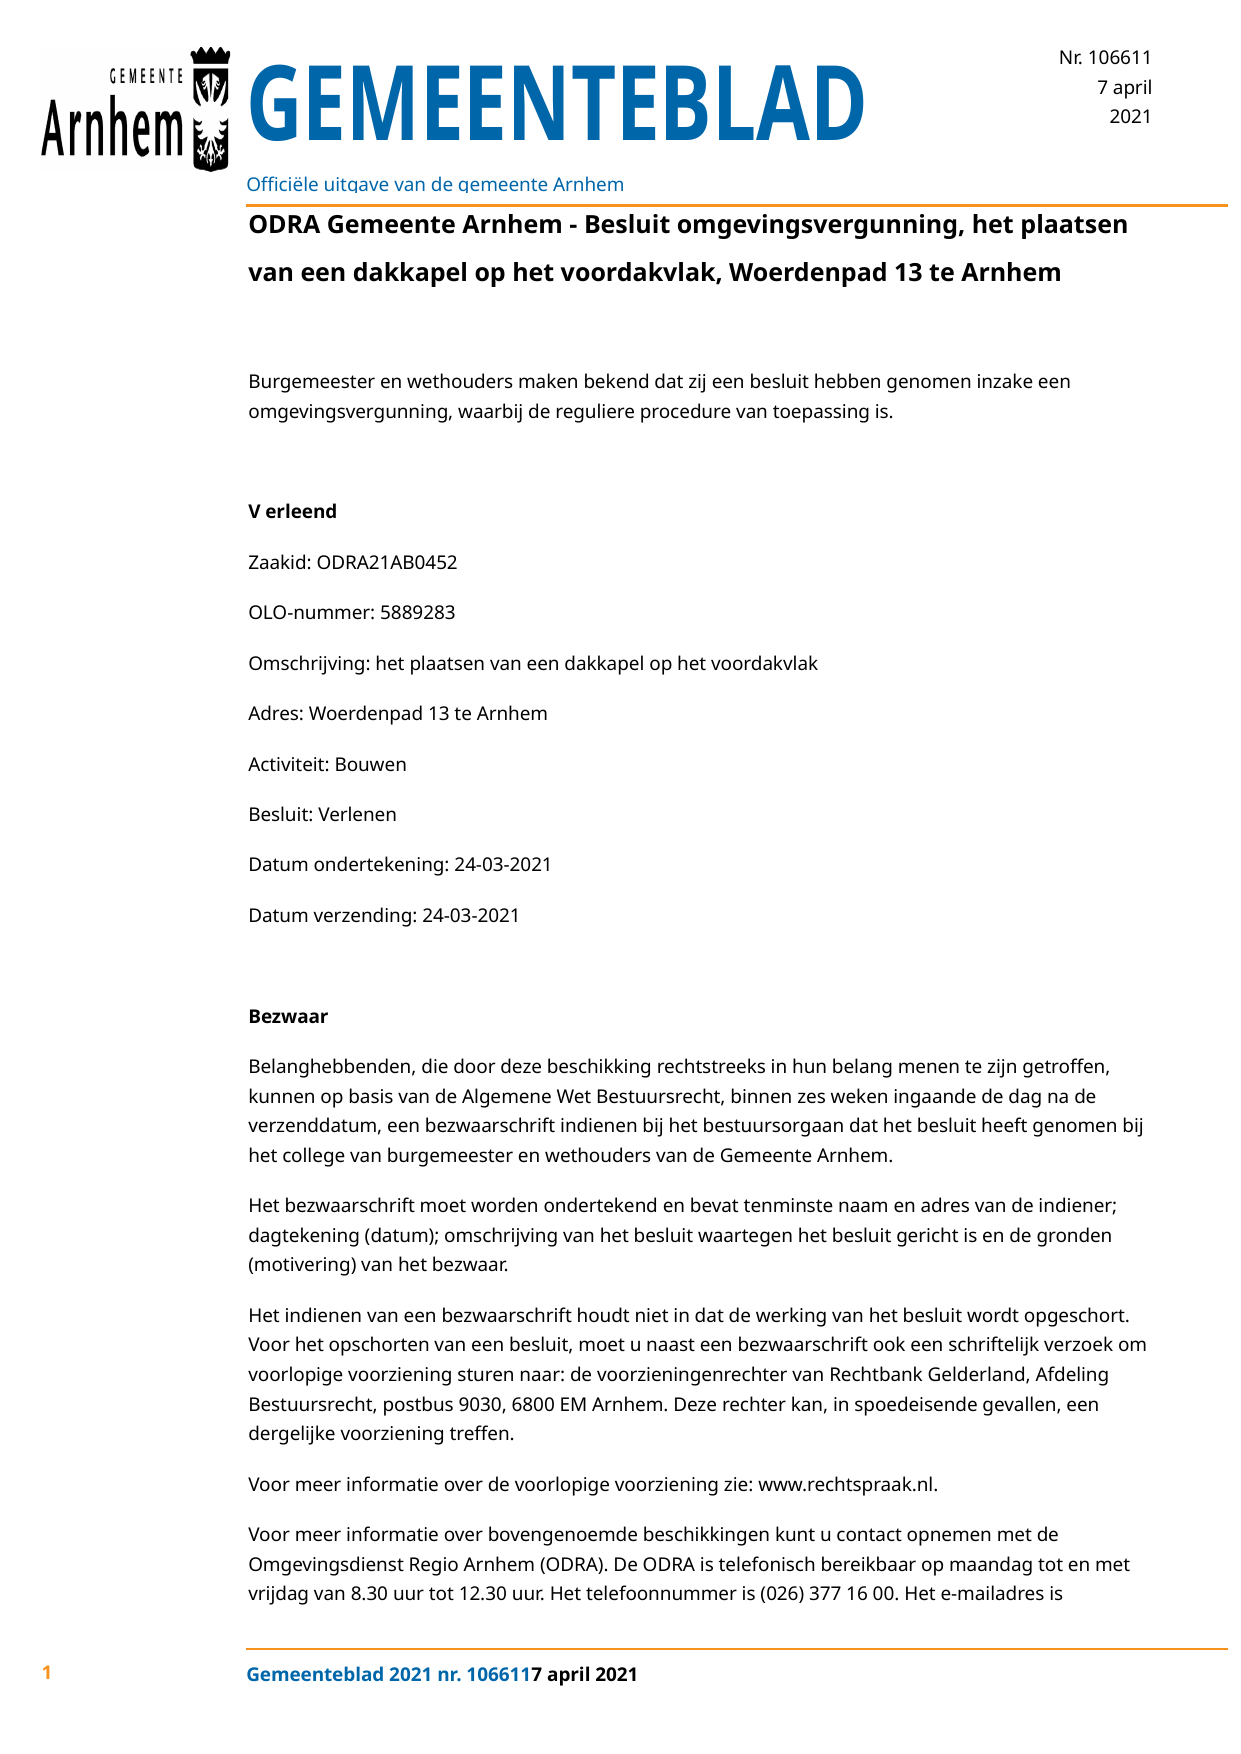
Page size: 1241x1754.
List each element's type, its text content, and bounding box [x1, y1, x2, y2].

text Zaakid: ODRA21AB0452 [248, 549, 1152, 575]
text OLO-nummer: 5889283 [248, 599, 1152, 625]
text Datum verzending: 24-03-2021 [248, 902, 1152, 928]
text Activiteit: Bouwen [248, 751, 1152, 777]
text Bezwaar [248, 1003, 1152, 1029]
text Besluit: Verlenen [248, 801, 1152, 827]
text Omschrijving: het plaatsen van een dakkapel op het voordakvlak [248, 650, 1152, 676]
text Belanghebbenden, die door deze beschikking rechtstreeks in hun belang menen te zijn getroffen, kunnen op basis van de Algemene Wet Bestuursrecht, binnen zes weken ingaande de dag na de verzenddatum, een bezwaarschrift indienen bij het bestuursorgaan dat het besluit heeft genomen bij het college van burgemeester en wethouders van de Gemeente Arnhem. [248, 1053, 1152, 1168]
text V erleend [248, 499, 1152, 524]
text Voor meer informatie over de voorlopige voorziening zie: www.rechtspraak.nl. [248, 1471, 1152, 1497]
text Burgemeester en wethouders maken bekend dat zij een besluit hebben genomen inzake een omgevingsvergunning, waarbij de reguliere procedure van toepassing is. [248, 368, 1152, 424]
text Het bezwaarschrift moet worden ondertekend en bevat tenminste naam en adres van de indiener; dagtekening (datum); omschrijving van het besluit waartegen het besluit gericht is en de gronden (motivering) van het bezwaar. [248, 1192, 1152, 1277]
text Datum ondertekening: 24-03-2021 [248, 852, 1152, 877]
text Het indienen van een bezwaarschrift houdt niet in dat de werking van het besluit wordt opgeschort. Voor het opschorten van een besluit, moet u naast een bezwaarschrift ook een schriftelijk verzoek om voorlopige voorziening sturen naar: de voorzieningenrechter van Rechtbank Gelderland, Afdeling Bestuursrecht, postbus 9030, 6800 EM Arnhem. Deze rechter kan, in spoedeisende gevallen, een dergelijke voorziening treffen. [248, 1302, 1152, 1446]
text Adres: Woerdenpad 13 te Arnhem [248, 700, 1152, 726]
picture [41, 47, 231, 172]
text Voor meer informatie over bovengenoemde beschikkingen kunt u contact opnemen met de Omgevingsdienst Regio Arnhem (ODRA). De ODRA is telefonisch bereikbaar op maandag tot en met vrijdag van 8.30 uur tot 12.30 uur. Het telefoonnummer is (026) 377 16 00. Het e-mailadres is [248, 1521, 1152, 1606]
text ODRA Gemeente Arnhem - Besluit omgevingsvergunning, het plaatsen van een dakkapel op het voordakvlak, Woerdenpad 13 te Arnhem [248, 207, 1152, 288]
